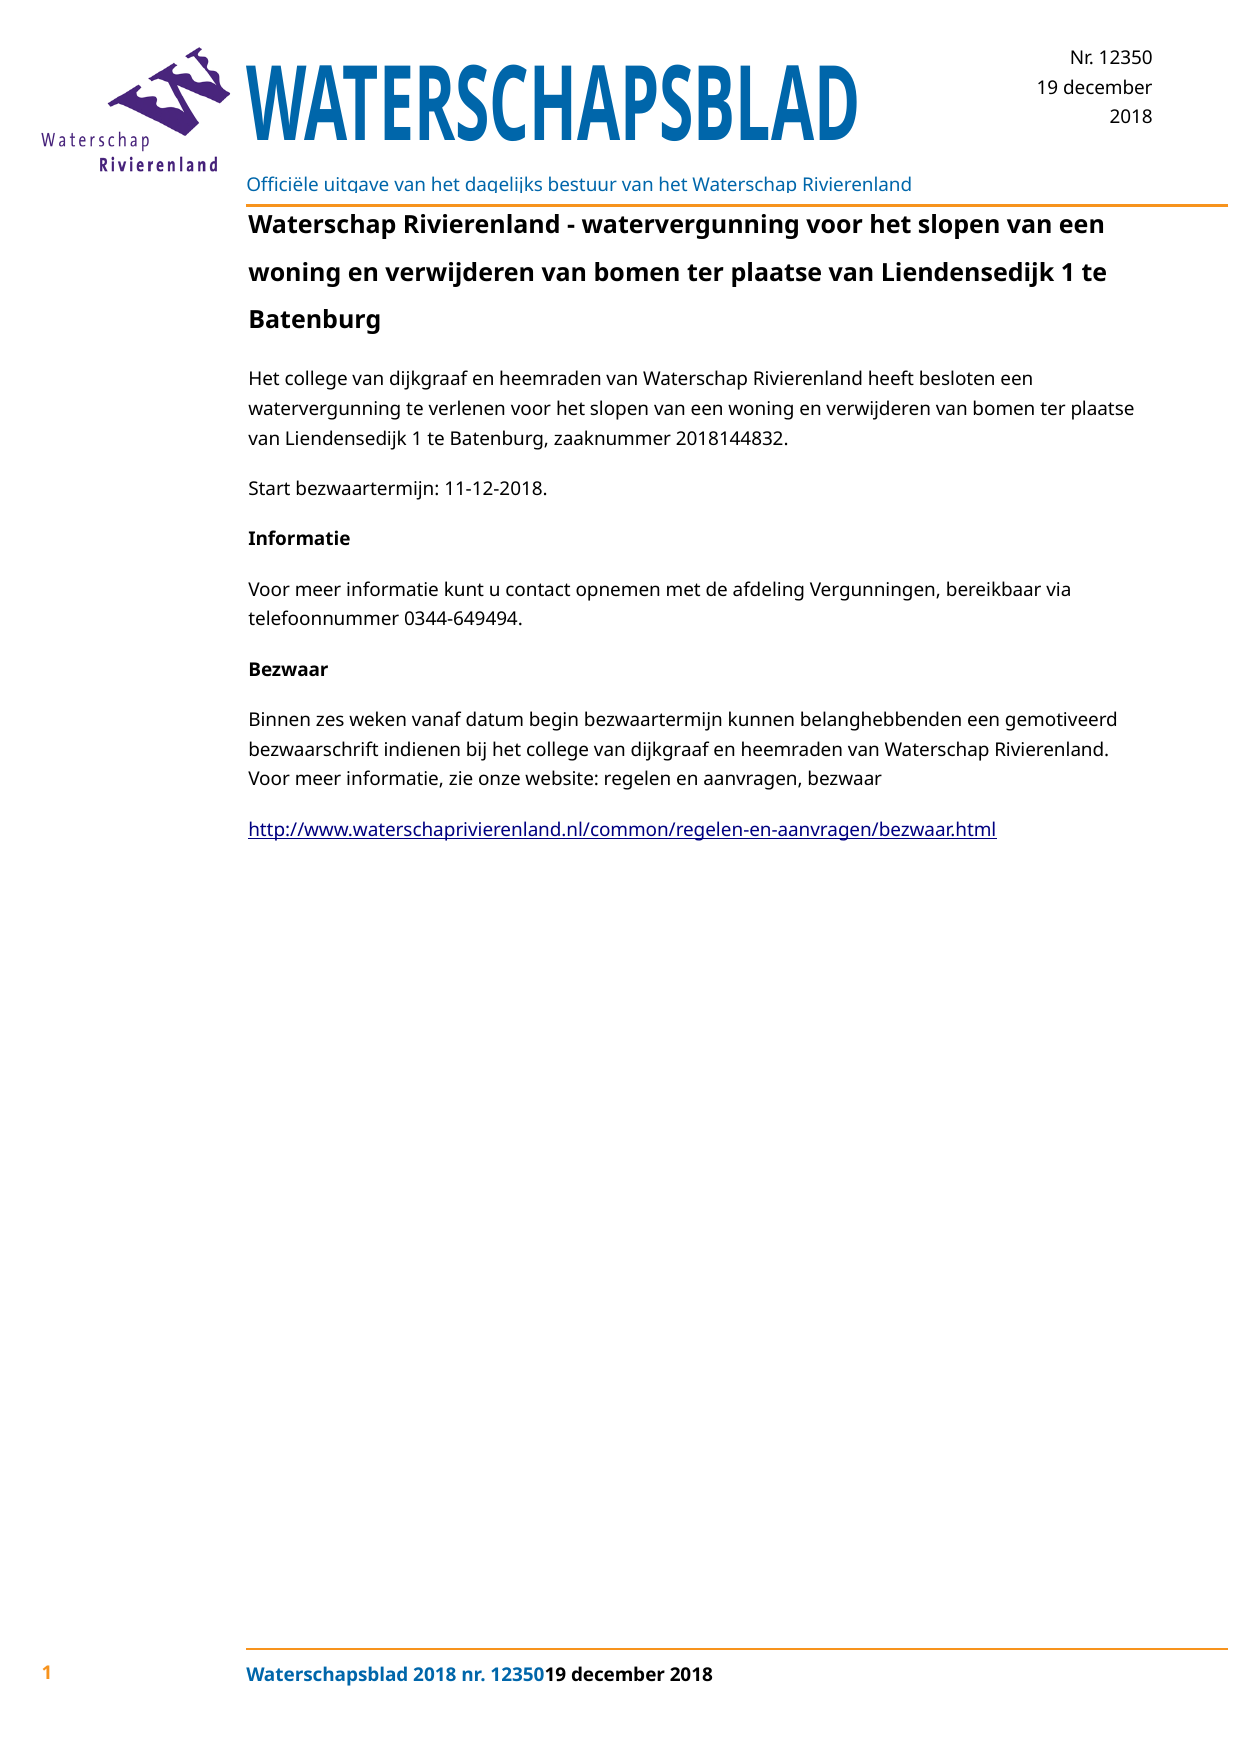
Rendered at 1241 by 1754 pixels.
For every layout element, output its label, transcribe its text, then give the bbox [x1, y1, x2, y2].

text Informatie [248, 526, 1152, 551]
picture [41, 47, 231, 172]
text Start bezwaartermijn: 11-12-2018. [248, 475, 1152, 501]
text Bezwaar [248, 656, 1152, 682]
text Voor meer informatie kunt u contact opnemen met de afdeling Vergunningen, bereikbaar via telefoonnummer 0344-649494. [248, 576, 1152, 631]
text Waterschap Rivierenland - watervergunning voor het slopen van een woning en verwijderen van bomen ter plaatse van Liendensedijk 1 te Batenburg [248, 207, 1152, 336]
text Het college van dijkgraaf en heemraden van Waterschap Rivierenland heeft besloten een watervergunning te verlenen voor het slopen van een woning en verwijderen van bomen ter plaatse van Liendensedijk 1 te Batenburg, zaaknummer 2018144832. [248, 366, 1152, 450]
text Binnen zes weken vanaf datum begin bezwaartermijn kunnen belanghebbenden een gemotiveerd bezwaarschrift indienen bij het college van dijkgraaf en heemraden van Waterschap Rivierenland. Voor meer informatie, zie onze website: regelen en aanvragen, bezwaar [248, 706, 1152, 791]
text http://www.waterschaprivierenland.nl/common/regelen-en-aanvragen/bezwaar.html [248, 816, 1152, 842]
